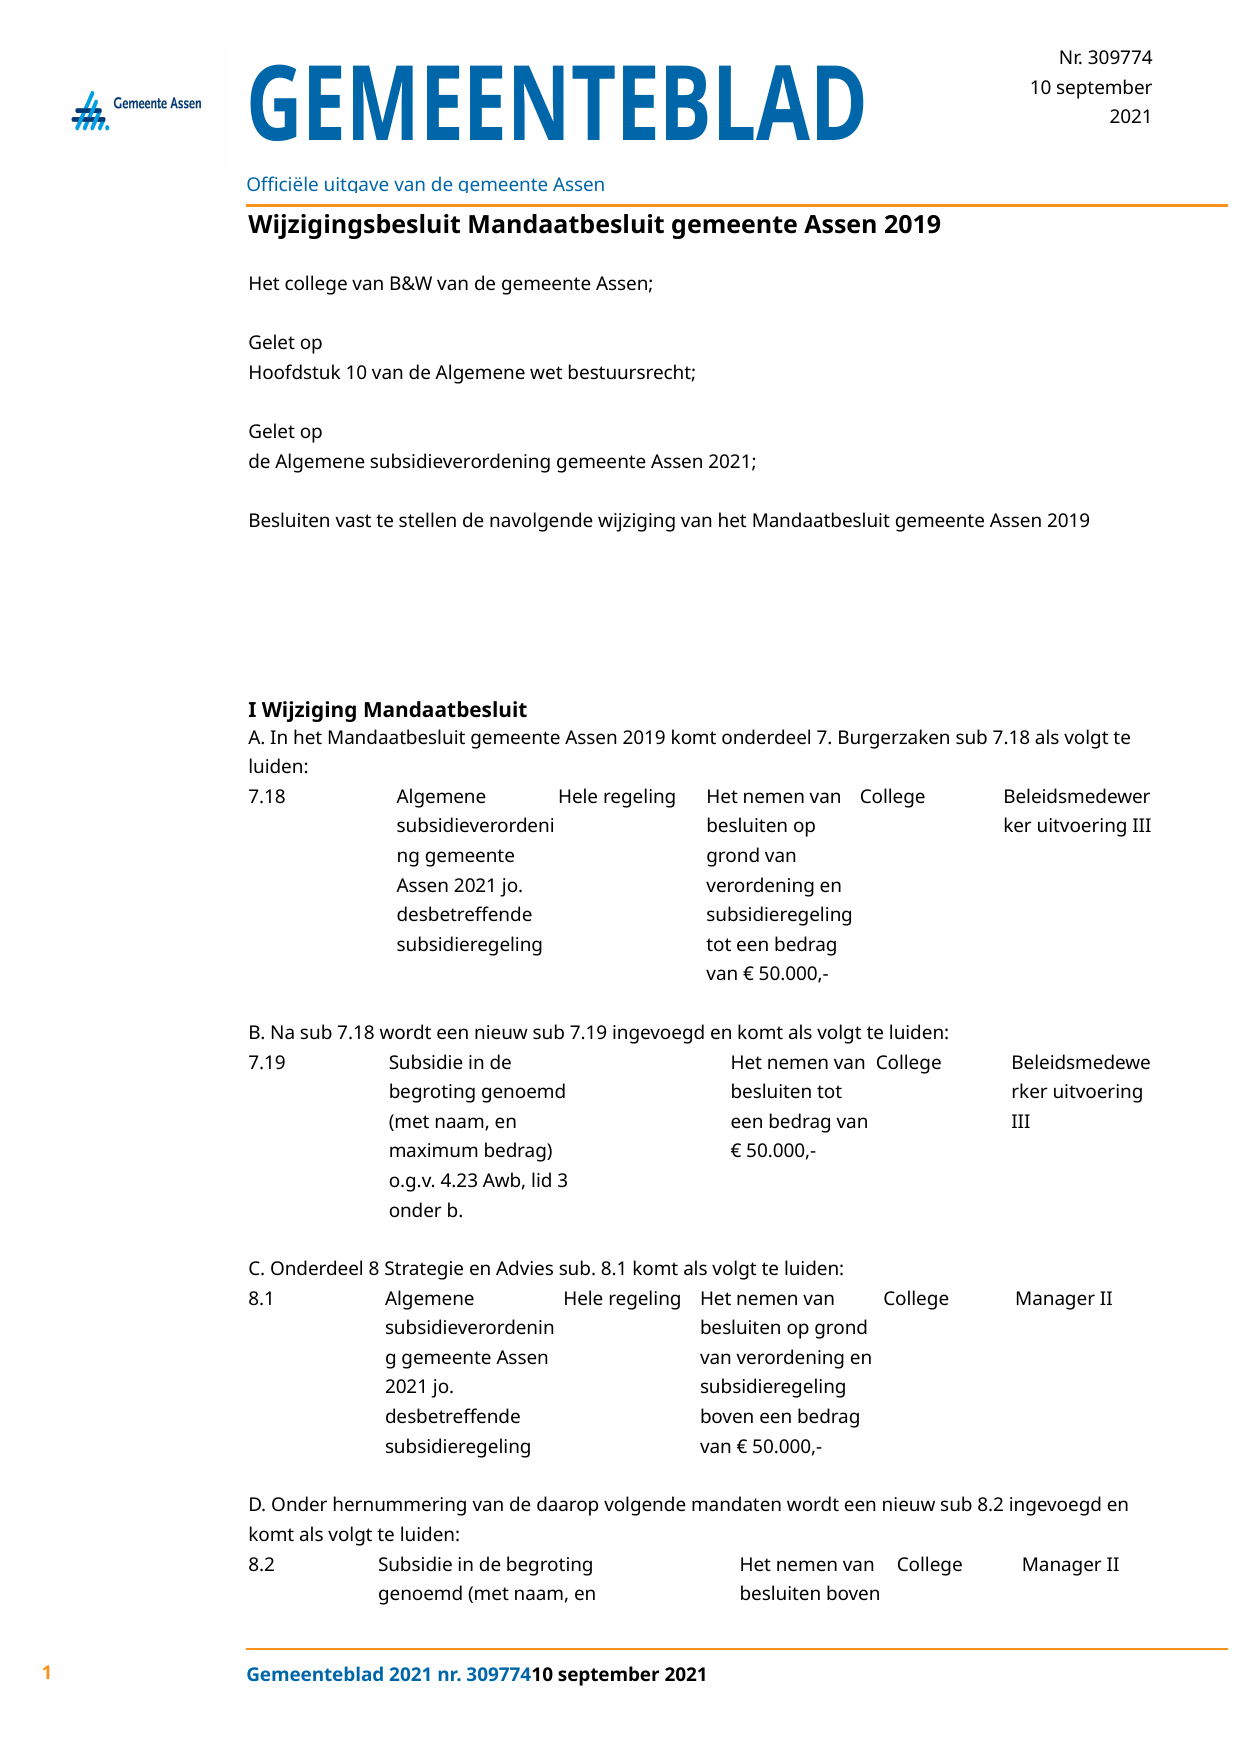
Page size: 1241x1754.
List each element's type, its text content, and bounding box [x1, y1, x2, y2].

table_header College [892, 1551, 1022, 1606]
table_header Beleidsmedewerker uitvoering III [1003, 783, 1152, 986]
table_header Het nemen van besluiten op grond van verordening en subsidieregeling tot een bedrag van € 50.000,- [706, 783, 855, 986]
table_header 7.18 [248, 783, 396, 986]
text Hoofdstuk 10 van de Algemene wet bestuursrecht; [248, 359, 1152, 385]
text Het college van B&W van de gemeente Assen; [248, 270, 1152, 296]
table_header 8.1 [248, 1285, 385, 1459]
table_header Subsidie in de begroting genoemd (met naam, en [378, 1551, 609, 1606]
table_header 8.2 [248, 1551, 378, 1606]
table_header Het nemen van besluiten boven [739, 1551, 892, 1606]
table_header [609, 1551, 739, 1606]
text I Wijziging Mandaatbesluit [248, 695, 1152, 724]
table_header Hele regeling [558, 783, 706, 986]
table_header College [878, 1285, 1015, 1459]
text D. Onder hernummering van de daarop volgende mandaten wordt een nieuw sub 8.2 ingevoegd en komt als volgt te luiden: [248, 1491, 1152, 1547]
picture [41, 47, 231, 172]
table_header Manager II [1015, 1285, 1152, 1459]
text B. Na sub 7.18 wordt een nieuw sub 7.19 ingevoegd en komt als volgt te luiden: [248, 1019, 1152, 1045]
table_header Algemene subsidieverordening gemeente Assen 2021 jo. desbetreffende subsidieregeling [396, 783, 558, 986]
text C. Onderdeel 8 Strategie en Advies sub. 8.1 komt als volgt te luiden: [248, 1255, 1152, 1281]
text Gelet op [248, 329, 1152, 355]
table_header College [871, 1049, 1011, 1222]
table_header Het nemen van besluiten op grond van verordening en subsidieregeling boven een bedrag van € 50.000,- [700, 1285, 878, 1459]
table_header Algemene subsidieverordening gemeente Assen 2021 jo. desbetreffende subsidieregeling [385, 1285, 563, 1459]
table_header [590, 1049, 730, 1222]
table_header Subsidie in de begroting genoemd (met naam, en maximum bedrag) o.g.v. 4.23 Awb, lid 3 onder b. [389, 1049, 590, 1222]
table_header Manager II [1022, 1551, 1152, 1606]
text de Algemene subsidieverordening gemeente Assen 2021; [248, 448, 1152, 473]
table_header Beleidsmedewerker uitvoering III [1011, 1049, 1152, 1222]
text Gelet op [248, 418, 1152, 444]
text Wijzigingsbesluit Mandaatbesluit gemeente Assen 2019 [248, 207, 1152, 241]
table_header Hele regeling [563, 1285, 700, 1459]
table_header 7.19 [248, 1049, 388, 1222]
table_header College [855, 783, 1003, 986]
table_header Het nemen van besluiten tot een bedrag van € 50.000,- [730, 1049, 871, 1222]
text Besluiten vast te stellen de navolgende wijziging van het Mandaatbesluit gemeente Assen 2019 [248, 507, 1152, 533]
text A. In het Mandaatbesluit gemeente Assen 2019 komt onderdeel 7. Burgerzaken sub 7.18 als volgt te luiden: [248, 724, 1152, 779]
